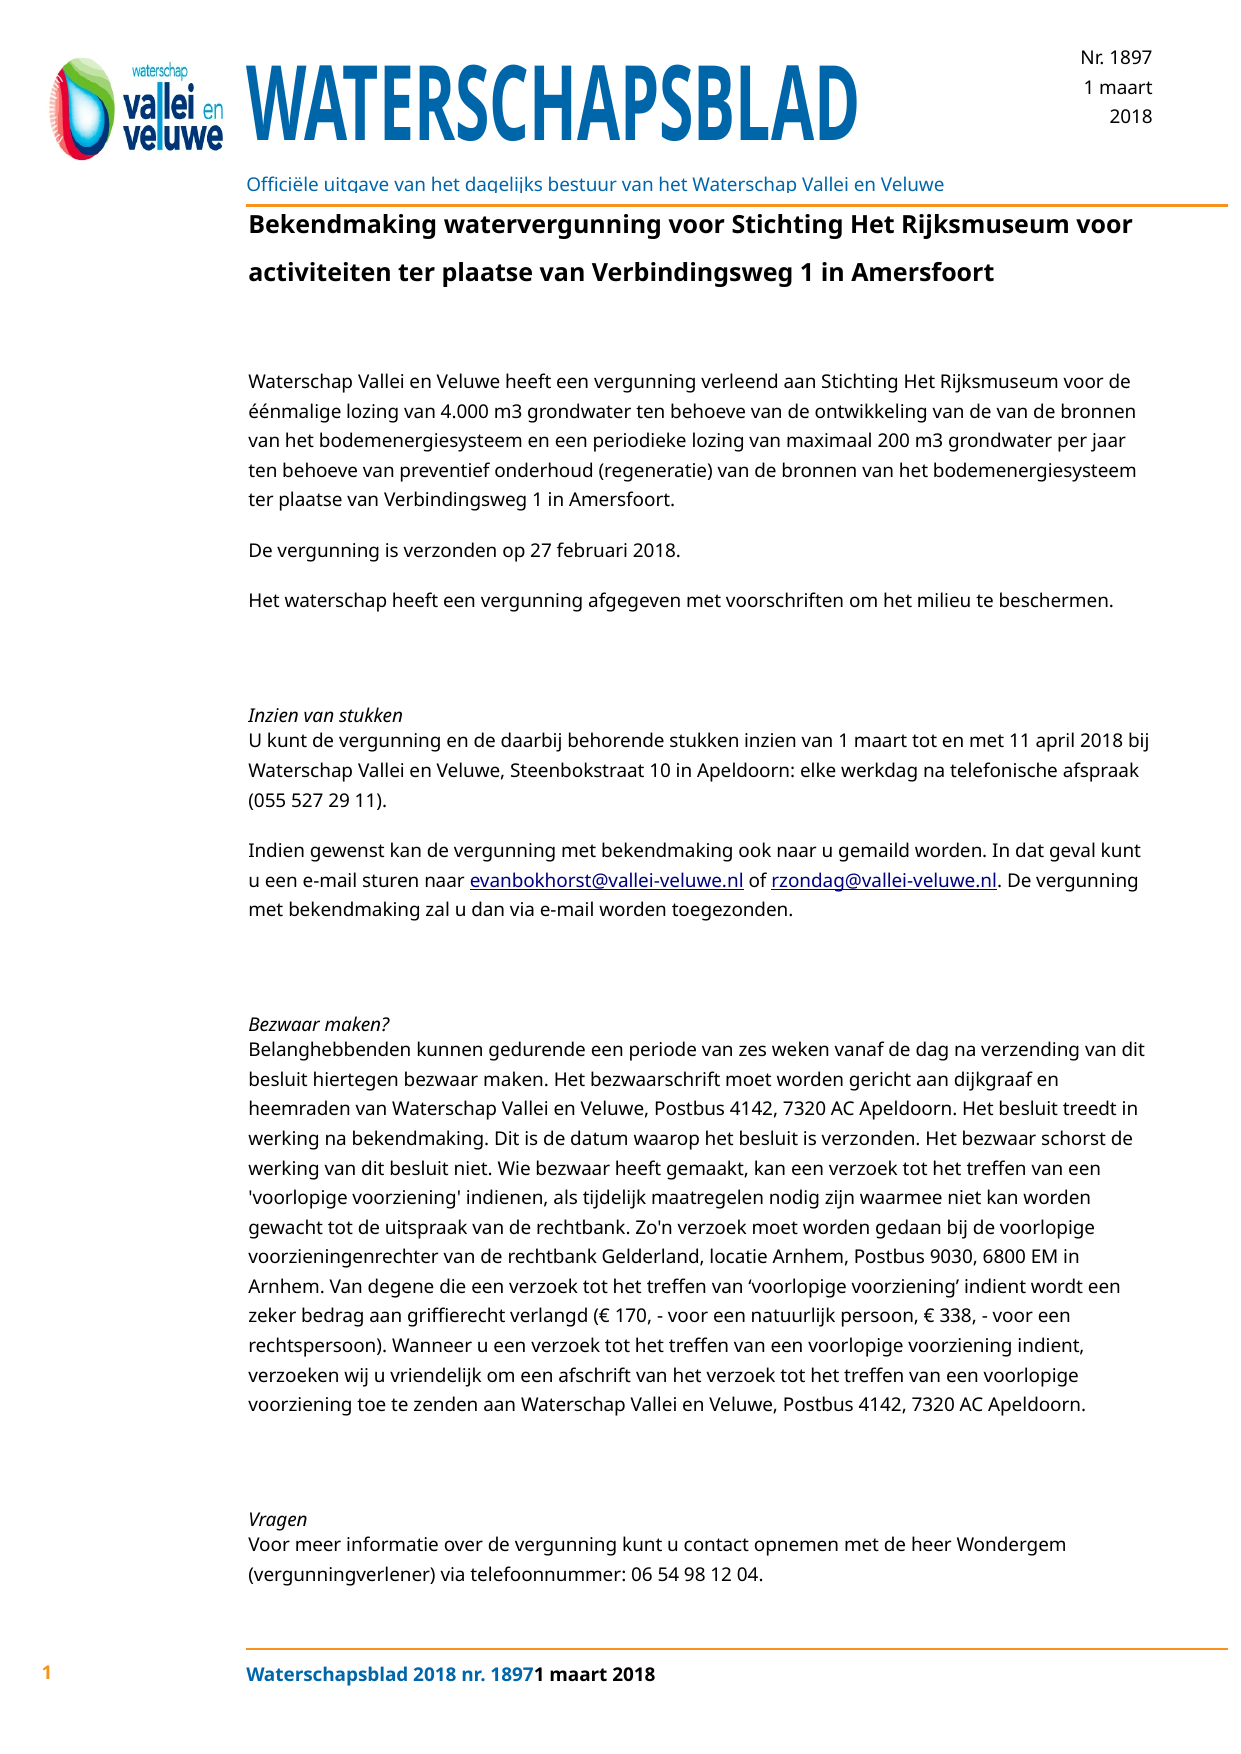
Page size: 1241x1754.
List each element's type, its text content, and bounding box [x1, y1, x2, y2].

text Waterschap Vallei en Veluwe heeft een vergunning verleend aan Stichting Het Rijksmuseum voor de éénmalige lozing van 4.000 m3 grondwater ten behoeve van de ontwikkeling van de van de bronnen van het bodemenergiesysteem en een periodieke lozing van maximaal 200 m3 grondwater per jaar ten behoeve van preventief onderhoud (regeneratie) van de bronnen van het bodemenergiesysteem ter plaatse van Verbindingsweg 1 in Amersfoort. [248, 368, 1152, 512]
text Inzien van stukken [248, 702, 1152, 728]
text Vragen [248, 1506, 1152, 1532]
text Bekendmaking watervergunning voor Stichting Het Rijksmuseum voor activiteiten ter plaatse van Verbindingsweg 1 in Amersfoort [248, 207, 1152, 288]
text Bezwaar maken? [248, 1011, 1152, 1036]
text Voor meer informatie over de vergunning kunt u contact opnemen met de heer Wondergem (vergunningverlener) via telefoonnummer: 06 54 98 12 04. [248, 1532, 1152, 1587]
text Belanghebbenden kunnen gedurende een periode van zes weken vanaf de dag na verzending van dit besluit hiertegen bezwaar maken. Het bezwaarschrift moet worden gericht aan dijkgraaf en heemraden van Waterschap Vallei en Veluwe, Postbus 4142, 7320 AC Apeldoorn. Het besluit treedt in werking na bekendmaking. Dit is de datum waarop het besluit is verzonden. Het bezwaar schorst de werking van dit besluit niet. Wie bezwaar heeft gemaakt, kan een verzoek tot het treffen van een 'voorlopige voorziening' indienen, als tijdelijk maatregelen nodig zijn waarmee niet kan worden gewacht tot de uitspraak van de rechtbank. Zo'n verzoek moet worden gedaan bij de voorlopige voorzieningenrechter van de rechtbank Gelderland, locatie Arnhem, Postbus 9030, 6800 EM in Arnhem. Van degene die een verzoek tot het treffen van ‘voorlopige voorziening’ indient wordt een zeker bedrag aan griffierecht verlangd (€ 170, - voor een natuurlijk persoon, € 338, - voor een rechtspersoon). Wanneer u een verzoek tot het treffen van een voorlopige voorziening indient, verzoeken wij u vriendelijk om een afschrift van het verzoek tot het treffen van een voorlopige voorziening toe te zenden aan Waterschap Vallei en Veluwe, Postbus 4142, 7320 AC Apeldoorn. [248, 1036, 1152, 1417]
text U kunt de vergunning en de daarbij behorende stukken inzien van 1 maart tot en met 11 april 2018 bij Waterschap Vallei en Veluwe, Steenbokstraat 10 in Apeldoorn: elke werkdag na telefonische afspraak (055 527 29 11). [248, 728, 1152, 812]
text De vergunning is verzonden op 27 februari 2018. [248, 537, 1152, 563]
picture [41, 47, 231, 172]
text Het waterschap heeft een vergunning afgegeven met voorschriften om het milieu te beschermen. [248, 587, 1152, 613]
text Indien gewenst kan de vergunning met bekendmaking ook naar u gemaild worden. In dat geval kunt u een e-mail sturen naar evanbokhorst@vallei-veluwe.nl of rzondag@vallei-veluwe.nl. De vergunning met bekendmaking zal u dan via e-mail worden toegezonden. [248, 837, 1152, 922]
